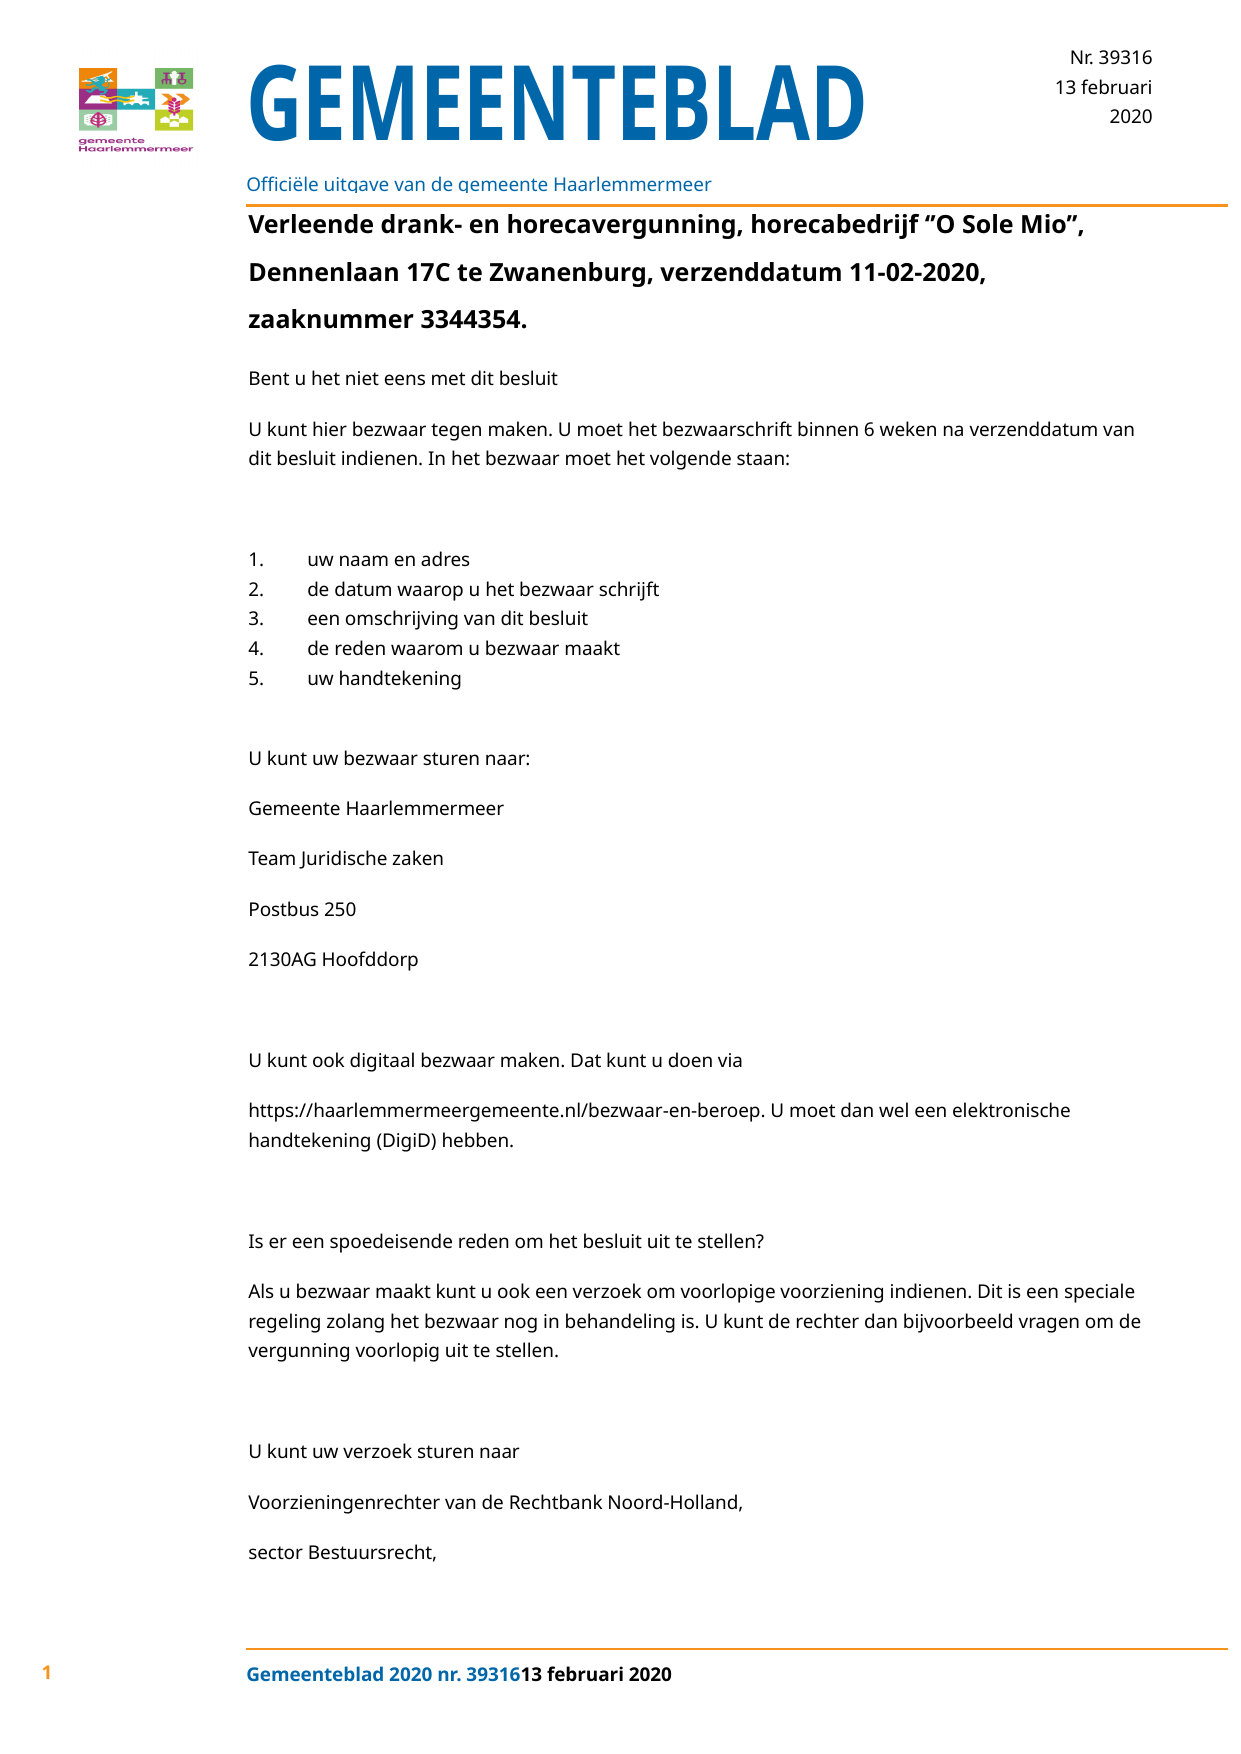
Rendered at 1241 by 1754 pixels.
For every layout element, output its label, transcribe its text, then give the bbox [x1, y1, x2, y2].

text U kunt ook digitaal bezwaar maken. Dat kunt u doen via [248, 1047, 1152, 1073]
text U kunt uw verzoek sturen naar [248, 1438, 1152, 1464]
text Gemeente Haarlemmermeer [248, 795, 1152, 821]
text 2130AG Hoofddorp [248, 946, 1152, 972]
list een omschrijving van dit besluit [248, 606, 1152, 631]
text https://haarlemmermeergemeente.nl/bezwaar-en-beroep. U moet dan wel een elektronische handtekening (DigiD) hebben. [248, 1098, 1152, 1153]
picture [41, 47, 231, 172]
text Postbus 250 [248, 896, 1152, 922]
text Bent u het niet eens met dit besluit [248, 366, 1152, 391]
text U kunt uw bezwaar sturen naar: [248, 745, 1152, 770]
text U kunt hier bezwaar tegen maken. U moet het bezwaarschrift binnen 6 weken na verzenddatum van dit besluit indienen. In het bezwaar moet het volgende staan: [248, 416, 1152, 471]
list de reden waarom u bezwaar maakt [248, 635, 1152, 661]
list de datum waarop u het bezwaar schrijft [248, 576, 1152, 602]
text Verleende drank- en horecavergunning, horecabedrijf ‘’O Sole Mio’’, Dennenlaan 17C te Zwanenburg, verzenddatum 11-02-2020, zaaknummer 3344354. [248, 207, 1152, 336]
text Voorzieningenrechter van de Rechtbank Noord-Holland, [248, 1489, 1152, 1514]
text Team Juridische zaken [248, 846, 1152, 871]
text Is er een spoedeisende reden om het besluit uit te stellen? [248, 1228, 1152, 1254]
text sector Bestuursrecht, [248, 1539, 1152, 1565]
list uw handtekening [248, 665, 1152, 690]
text Als u bezwaar maakt kunt u ook een verzoek om voorlopige voorziening indienen. Dit is een speciale regeling zolang het bezwaar nog in behandeling is. U kunt de rechter dan bijvoorbeeld vragen om de vergunning voorlopig uit te stellen. [248, 1278, 1152, 1363]
list uw naam en adres [248, 546, 1152, 572]
